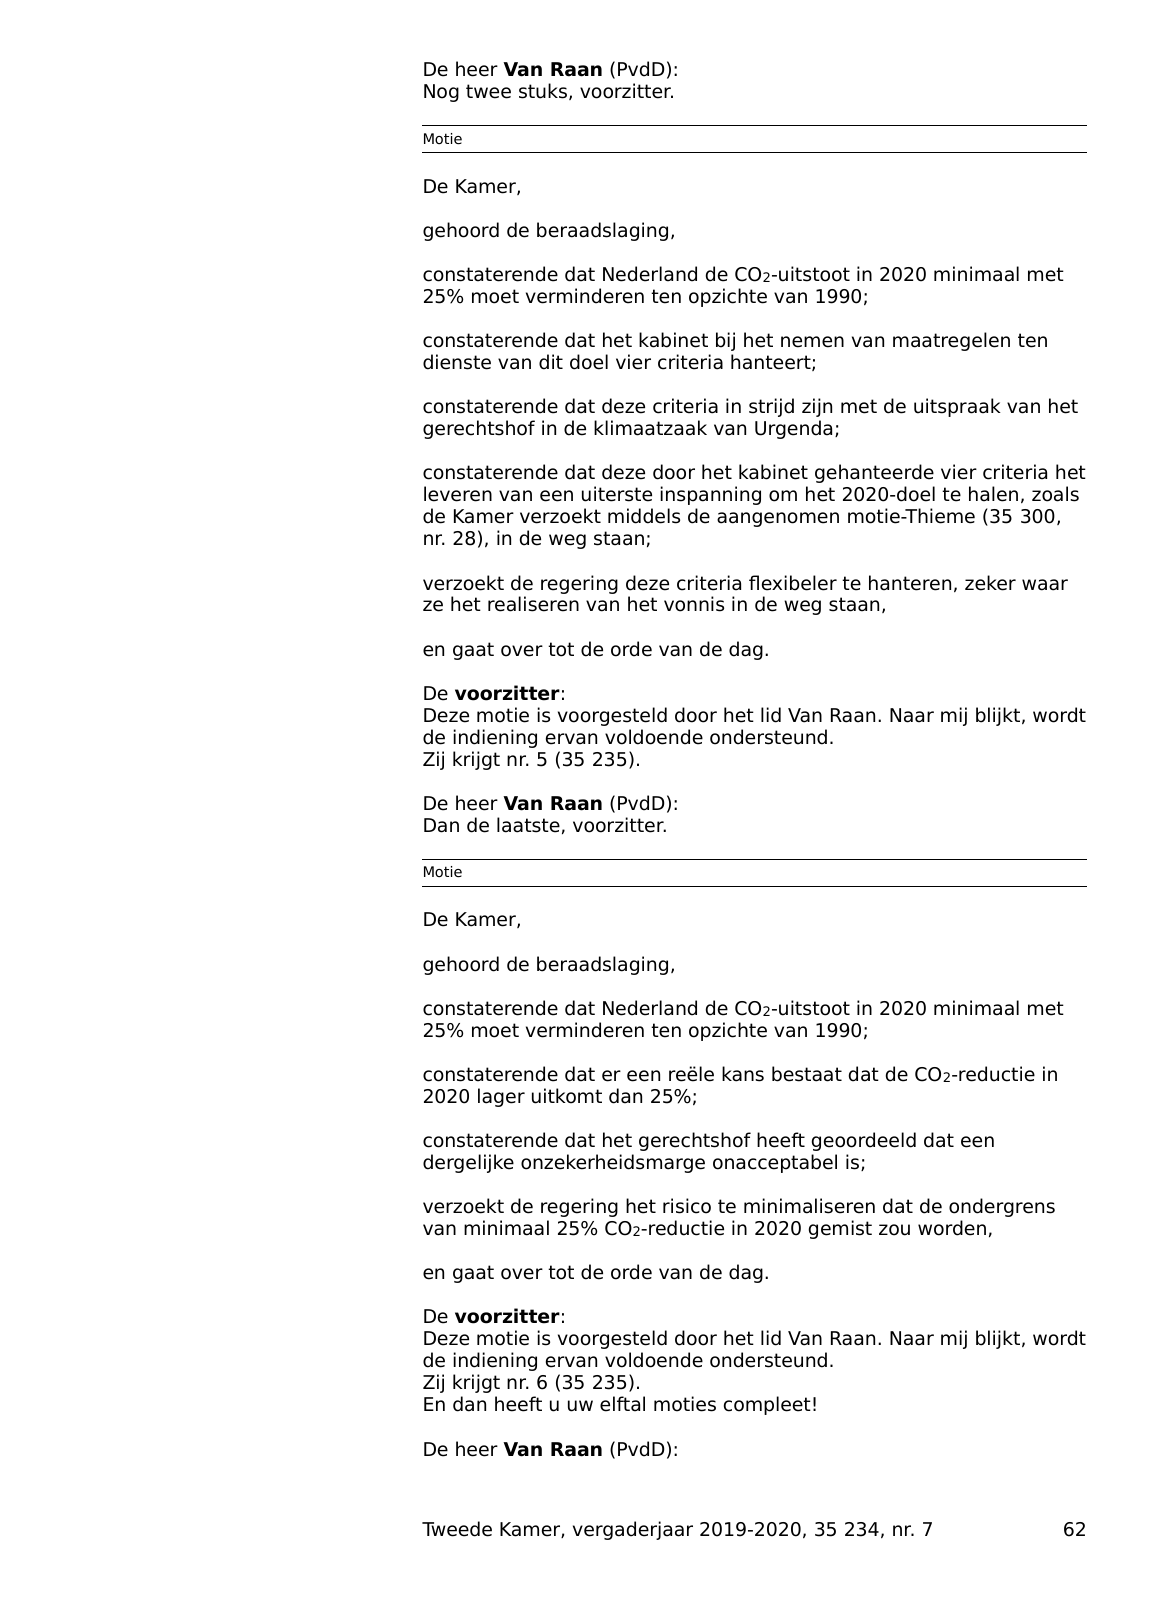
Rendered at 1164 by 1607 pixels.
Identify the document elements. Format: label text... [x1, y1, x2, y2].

text Dan de laatste, voorzitter. [422, 815, 1087, 837]
text en gaat over tot de orde van de dag. [422, 1262, 1087, 1284]
text Deze motie is voorgesteld door het lid Van Raan. Naar mij blijkt, wordt de indiening ervan voldoende ondersteund. [422, 1328, 1087, 1372]
text en gaat over tot de orde van de dag. [422, 638, 1087, 661]
text constaterende dat er een reële kans bestaat dat de CO2-reductie in 2020 lager uitkomt dan 25%; [422, 1064, 1087, 1108]
text Deze motie is voorgesteld door het lid Van Raan. Naar mij blijkt, wordt de indiening ervan voldoende ondersteund. [422, 705, 1087, 749]
text En dan heeft u uw elftal moties compleet! [422, 1394, 1087, 1416]
text gehoord de beraadslaging, [422, 953, 1087, 975]
text De heer Van Raan (PvdD): [422, 793, 1087, 815]
text De Kamer, [422, 909, 1087, 931]
text verzoekt de regering deze criteria flexibeler te hanteren, zeker waar ze het realiseren van het vonnis in de weg staan, [422, 572, 1087, 616]
table_header Motie [422, 126, 1087, 152]
text De voorzitter: [422, 1306, 1087, 1328]
text constaterende dat het kabinet bij het nemen van maatregelen ten dienste van dit doel vier criteria hanteert; [422, 330, 1087, 374]
text Zij krijgt nr. 5 (35 235). [422, 749, 1087, 771]
text Zij krijgt nr. 6 (35 235). [422, 1372, 1087, 1394]
text constaterende dat deze criteria in strijd zijn met de uitspraak van het gerechtshof in de klimaatzaak van Urgenda; [422, 396, 1087, 440]
text De heer Van Raan (PvdD): [422, 1438, 1087, 1460]
text gehoord de beraadslaging, [422, 220, 1087, 242]
text constaterende dat deze door het kabinet gehanteerde vier criteria het leveren van een uiterste inspanning om het 2020-doel te halen, zoals de Kamer verzoekt middels de aangenomen motie-Thieme (35 300, nr. 28), in de weg staan; [422, 462, 1087, 550]
text constaterende dat Nederland de CO2-uitstoot in 2020 minimaal met 25% moet verminderen ten opzichte van 1990; [422, 998, 1087, 1042]
text Nog twee stuks, voorzitter. [422, 81, 1087, 103]
table_header Motie [422, 860, 1087, 886]
text De Kamer, [422, 176, 1087, 197]
text verzoekt de regering het risico te minimaliseren dat de ondergrens van minimaal 25% CO2-reductie in 2020 gemist zou worden, [422, 1196, 1087, 1240]
text constaterende dat het gerechtshof heeft geoordeeld dat een dergelijke onzekerheidsmarge onacceptabel is; [422, 1130, 1087, 1174]
text constaterende dat Nederland de CO2-uitstoot in 2020 minimaal met 25% moet verminderen ten opzichte van 1990; [422, 264, 1087, 308]
text De voorzitter: [422, 683, 1087, 705]
text De heer Van Raan (PvdD): [422, 59, 1087, 81]
